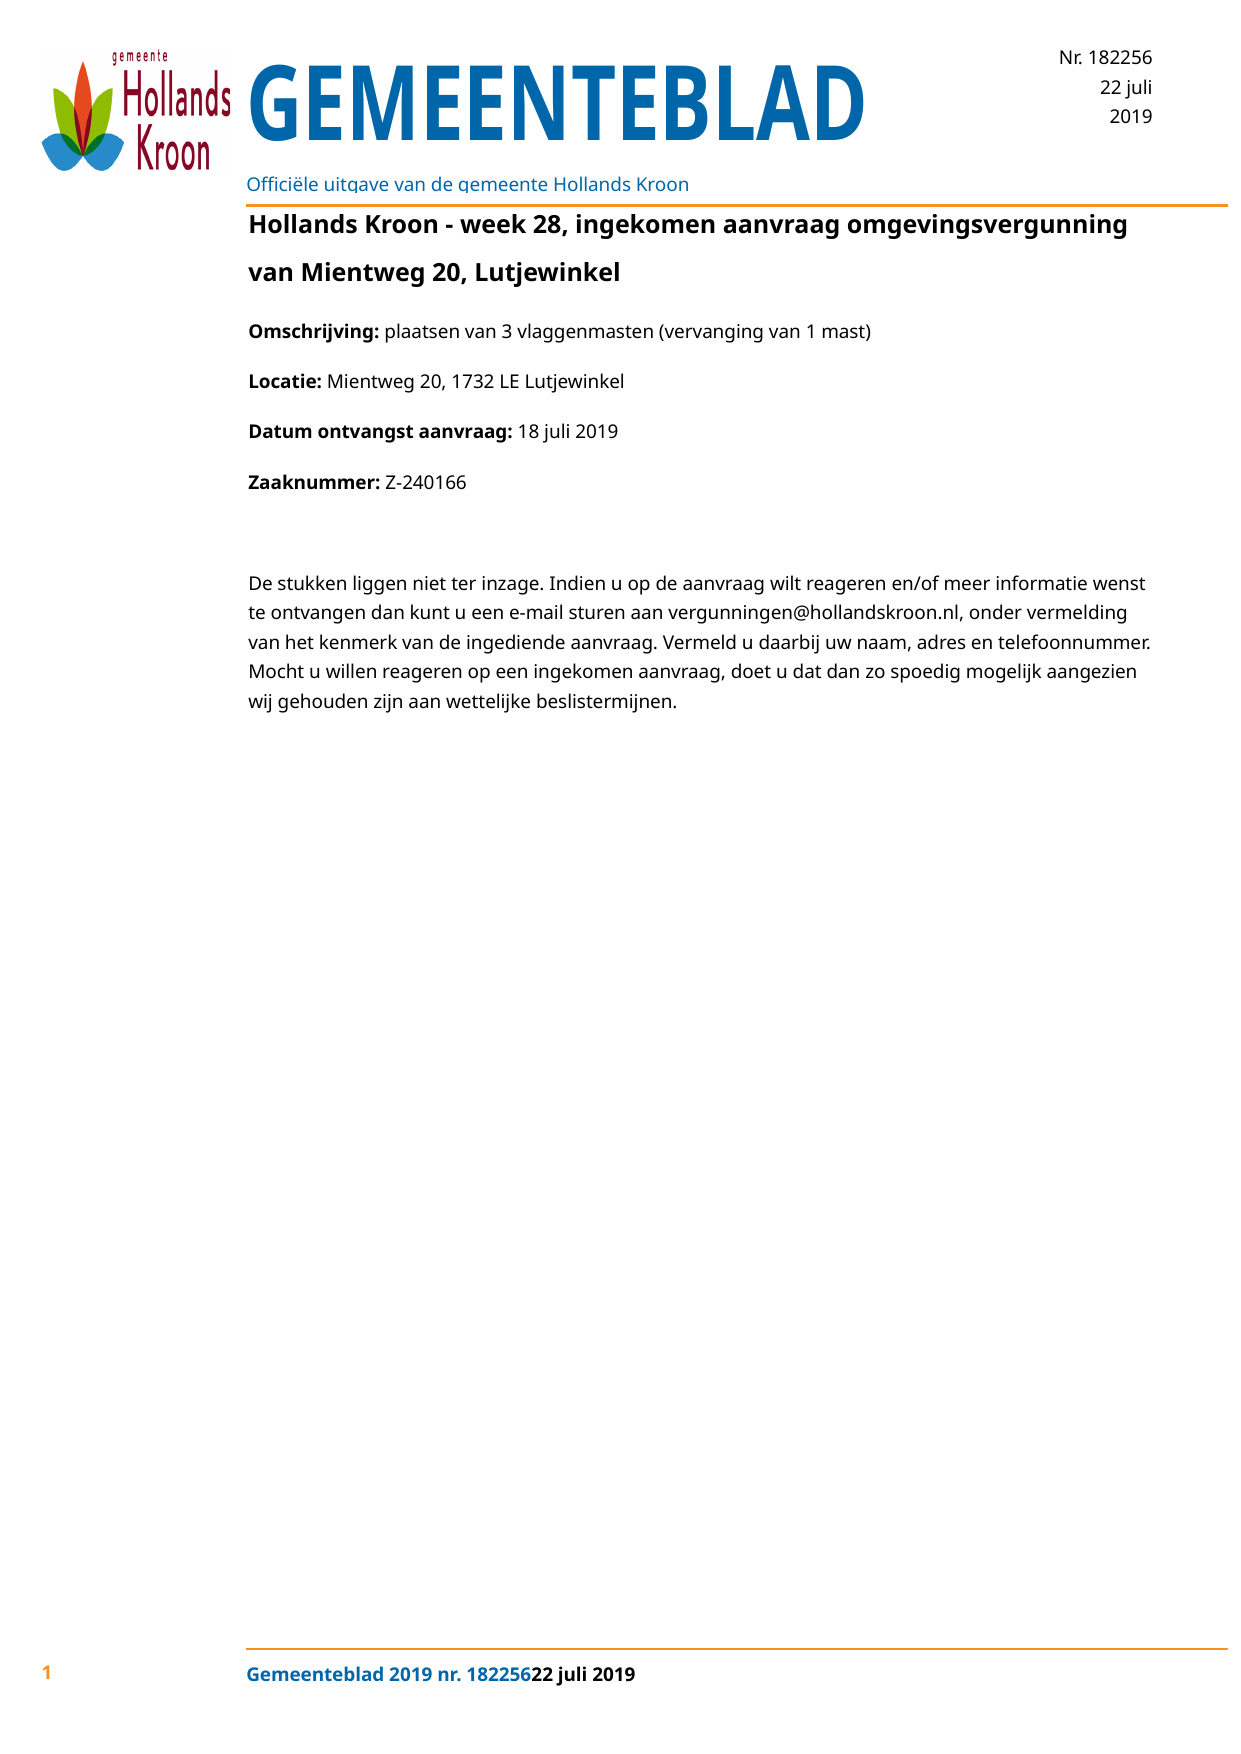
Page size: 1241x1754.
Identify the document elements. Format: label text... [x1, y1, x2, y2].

text Datum ontvangst aanvraag: 18 juli 2019 [248, 419, 1152, 444]
text Hollands Kroon - week 28, ingekomen aanvraag omgevingsvergunning van Mientweg 20, Lutjewinkel [248, 207, 1152, 288]
text Omschrijving: plaatsen van 3 vlaggenmasten (vervanging van 1 mast) [248, 318, 1152, 344]
picture [41, 47, 231, 172]
text De stukken liggen niet ter inzage. Indien u op de aanvraag wilt reageren en/of meer informatie wenst te ontvangen dan kunt u een e-mail sturen aan vergunningen@hollandskroon.nl, onder vermelding van het kenmerk van de ingediende aanvraag. Vermeld u daarbij uw naam, adres en telefoonnummer. Mocht u willen reageren op een ingekomen aanvraag, doet u dat dan zo spoedig mogelijk aangezien wij gehouden zijn aan wettelijke beslistermijnen. [248, 570, 1152, 714]
text Locatie: Mientweg 20, 1732 LE Lutjewinkel [248, 368, 1152, 394]
text Zaaknummer: Z-240166 [248, 469, 1152, 495]
